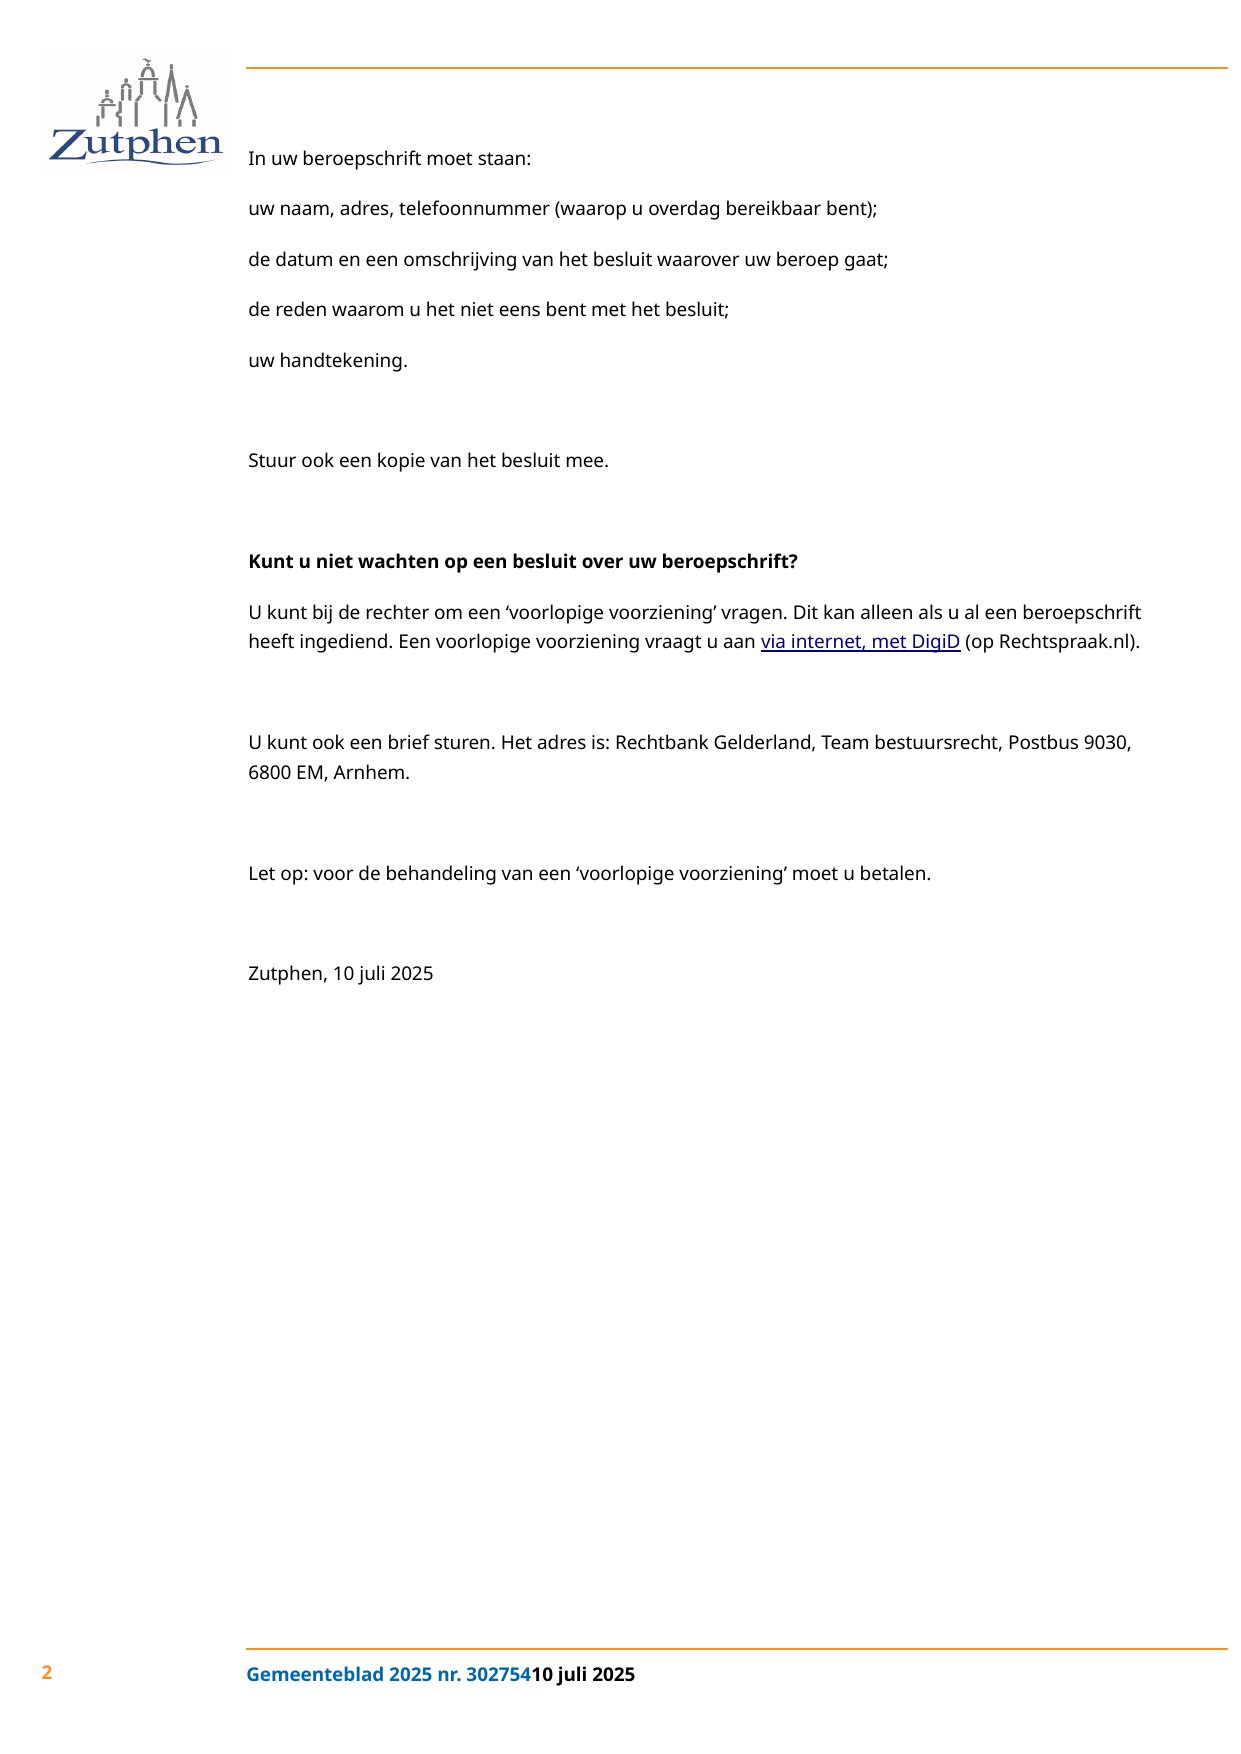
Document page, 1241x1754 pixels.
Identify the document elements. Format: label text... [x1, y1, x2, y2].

picture [41, 47, 231, 172]
text U kunt ook een brief sturen. Het adres is: Rechtbank Gelderland, Team bestuursrecht, Postbus 9030, 6800 EM, Arnhem. [248, 729, 1152, 785]
text uw naam, adres, telefoonnummer (waarop u overdag bereikbaar bent); [248, 196, 1152, 221]
text Kunt u niet wachten op een besluit over uw beroepschrift? [248, 548, 1152, 574]
text U kunt bij de rechter om een ‘voorlopige voorziening’ vragen. Dit kan alleen als u al een beroepschrift heeft ingediend. Een voorlopige voorziening vraagt u aan via internet, met DigiD (op Rechtspraak.nl). [248, 599, 1152, 654]
text Let op: voor de behandeling van een ‘voorlopige voorziening’ moet u betalen. [248, 860, 1152, 886]
text uw handtekening. [248, 347, 1152, 373]
text Zutphen, 10 juli 2025 [248, 961, 1152, 986]
text In uw beroepschrift moet staan: [248, 145, 1152, 171]
text Stuur ook een kopie van het besluit mee. [248, 448, 1152, 473]
text de datum en een omschrijving van het besluit waarover uw beroep gaat; [248, 246, 1152, 272]
text de reden waarom u het niet eens bent met het besluit; [248, 296, 1152, 322]
